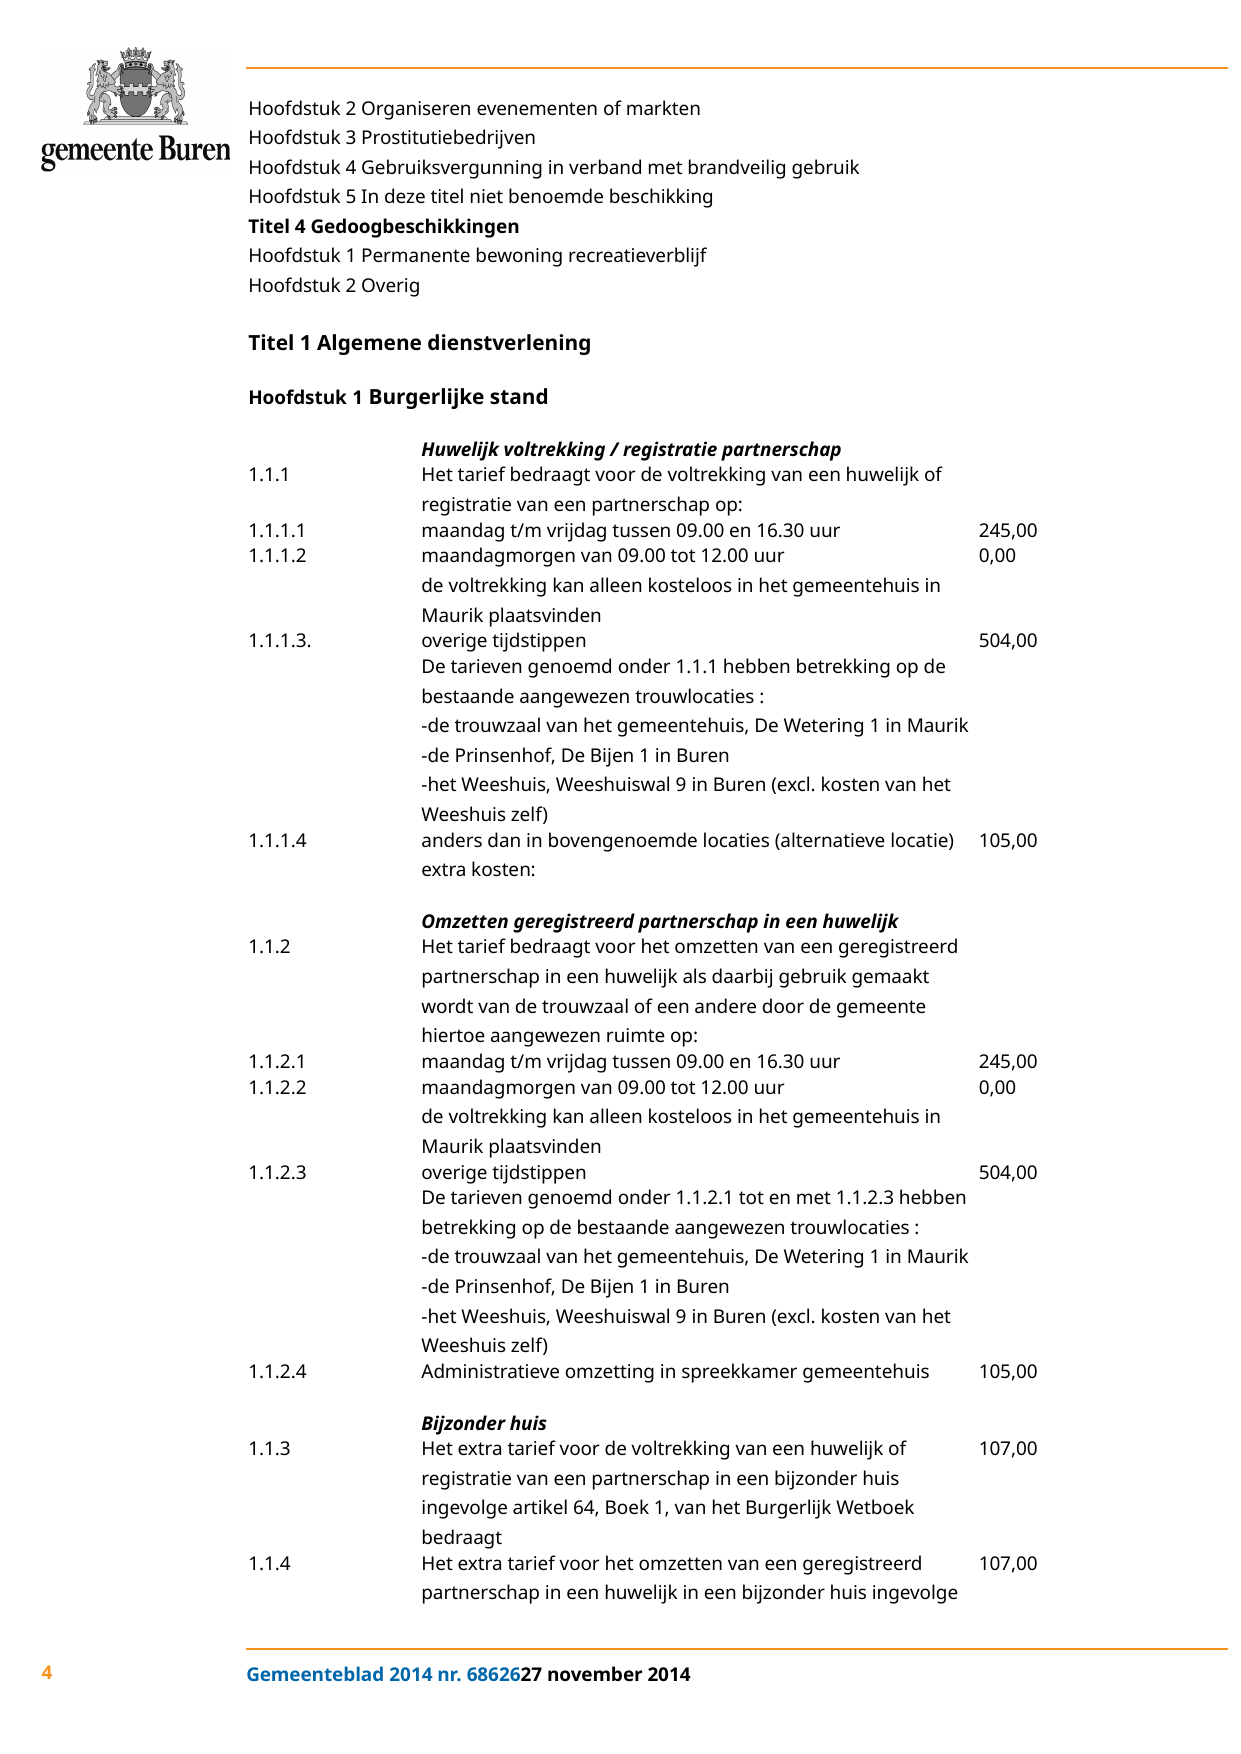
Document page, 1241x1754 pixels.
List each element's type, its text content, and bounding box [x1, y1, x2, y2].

table_cell maandag t/m vrijdag tussen 09.00 en 16.30 uur [421, 1048, 978, 1074]
table_cell 245,00 [979, 1048, 1152, 1074]
text Hoofdstuk 5 In deze titel niet benoemde beschikking [248, 183, 1152, 209]
table_cell Administratieve omzetting in spreekkamer gemeentehuis [421, 1358, 978, 1384]
table_cell [979, 882, 1152, 908]
table_cell 1.1.2.2 [248, 1074, 421, 1159]
table_cell Het tarief bedraagt voor de voltrekking van een huwelijk of registratie van een partnerschap op: [421, 462, 978, 517]
text Hoofdstuk 1 Burgerlijke stand [248, 382, 1152, 410]
text Titel 4 Gedoogbeschikkingen [248, 213, 1152, 239]
table_cell Omzetten geregistreerd partnerschap in een huwelijk [421, 908, 978, 934]
table_header [248, 436, 421, 462]
table_cell [979, 934, 1152, 1048]
table_cell 107,00 [979, 1435, 1152, 1550]
table_cell maandag t/m vrijdag tussen 09.00 en 16.30 uur [421, 517, 978, 543]
table_cell [248, 882, 421, 908]
table_cell Het tarief bedraagt voor het omzetten van een geregistreerd partnerschap in een huwelijk als daarbij gebruik gemaakt wordt van de trouwzaal of een andere door de gemeente hiertoe aangewezen ruimte op: [421, 934, 978, 1048]
table_cell 1.1.4 [248, 1550, 421, 1605]
text Hoofdstuk 4 Gebruiksvergunning in verband met brandveilig gebruik [248, 154, 1152, 180]
table_cell [979, 462, 1152, 517]
table_cell [248, 653, 421, 827]
text Titel 1 Algemene dienstverlening [248, 328, 1152, 356]
table_cell [421, 1384, 978, 1410]
text Hoofdstuk 1 Permanente bewoning recreatieverblijf [248, 243, 1152, 268]
table_cell 1.1.1 [248, 462, 421, 517]
table_cell 1.1.2.3 [248, 1159, 421, 1184]
table_cell maandagmorgen van 09.00 tot 12.00 uur de voltrekking kan alleen kosteloos in het gemeentehuis in Maurik plaatsvinden [421, 1074, 978, 1159]
table_cell 0,00 [979, 1074, 1152, 1159]
table_cell [248, 1185, 421, 1358]
table_cell 504,00 [979, 628, 1152, 653]
table_cell 107,00 [979, 1550, 1152, 1605]
table_cell overige tijdstippen [421, 1159, 978, 1184]
table_cell 1.1.1.4 [248, 827, 421, 882]
table_cell [248, 1384, 421, 1410]
table_cell 1.1.1.1 [248, 517, 421, 543]
table_cell [979, 1384, 1152, 1410]
table_cell Het extra tarief voor de voltrekking van een huwelijk of registratie van een partnerschap in een bijzonder huis ingevolge artikel 64, Boek 1, van het Burgerlijk Wetboek bedraagt [421, 1435, 978, 1550]
table_cell 105,00 [979, 1358, 1152, 1384]
table_cell [421, 882, 978, 908]
table_cell [979, 1410, 1152, 1435]
table_cell 1.1.1.2 [248, 543, 421, 628]
table_cell 1.1.3 [248, 1435, 421, 1550]
table_cell [979, 1185, 1152, 1358]
table_cell anders dan in bovengenoemde locaties (alternatieve locatie) extra kosten: [421, 827, 978, 882]
table_header Huwelijk voltrekking / registratie partnerschap [421, 436, 978, 462]
table_cell Bijzonder huis [421, 1410, 978, 1435]
table_cell 504,00 [979, 1159, 1152, 1184]
table_cell [979, 908, 1152, 934]
table_cell 0,00 [979, 543, 1152, 628]
table_cell 1.1.2.4 [248, 1358, 421, 1384]
table_cell De tarieven genoemd onder 1.1.1 hebben betrekking op de bestaande aangewezen trouwlocaties : -de trouwzaal van het gemeentehuis, De Wetering 1 in Maurik -de Prinsenhof, De Bijen 1 in Buren -het Weeshuis, Weeshuiswal 9 in Buren (excl. kosten van het Weeshuis zelf) [421, 653, 978, 827]
text Hoofdstuk 2 Overig [248, 272, 1152, 298]
table_cell [248, 1410, 421, 1435]
table_cell [979, 653, 1152, 827]
table_header [979, 436, 1152, 462]
table_cell 105,00 [979, 827, 1152, 882]
table_cell 245,00 [979, 517, 1152, 543]
text Hoofdstuk 3 Prostitutiebedrijven [248, 124, 1152, 150]
table_cell 1.1.1.3. [248, 628, 421, 653]
table_cell De tarieven genoemd onder 1.1.2.1 tot en met 1.1.2.3 hebben betrekking op de bestaande aangewezen trouwlocaties : -de trouwzaal van het gemeentehuis, De Wetering 1 in Maurik -de Prinsenhof, De Bijen 1 in Buren -het Weeshuis, Weeshuiswal 9 in Buren (excl. kosten van het Weeshuis zelf) [421, 1185, 978, 1358]
picture [41, 47, 231, 172]
table_cell [248, 908, 421, 934]
table_cell 1.1.2.1 [248, 1048, 421, 1074]
table_cell maandagmorgen van 09.00 tot 12.00 uur de voltrekking kan alleen kosteloos in het gemeentehuis in Maurik plaatsvinden [421, 543, 978, 628]
table_cell overige tijdstippen [421, 628, 978, 653]
table_cell Het extra tarief voor het omzetten van een geregistreerd partnerschap in een huwelijk in een bijzonder huis ingevolge [421, 1550, 978, 1605]
table_cell 1.1.2 [248, 934, 421, 1048]
text Hoofdstuk 2 Organiseren evenementen of markten [248, 95, 1152, 121]
